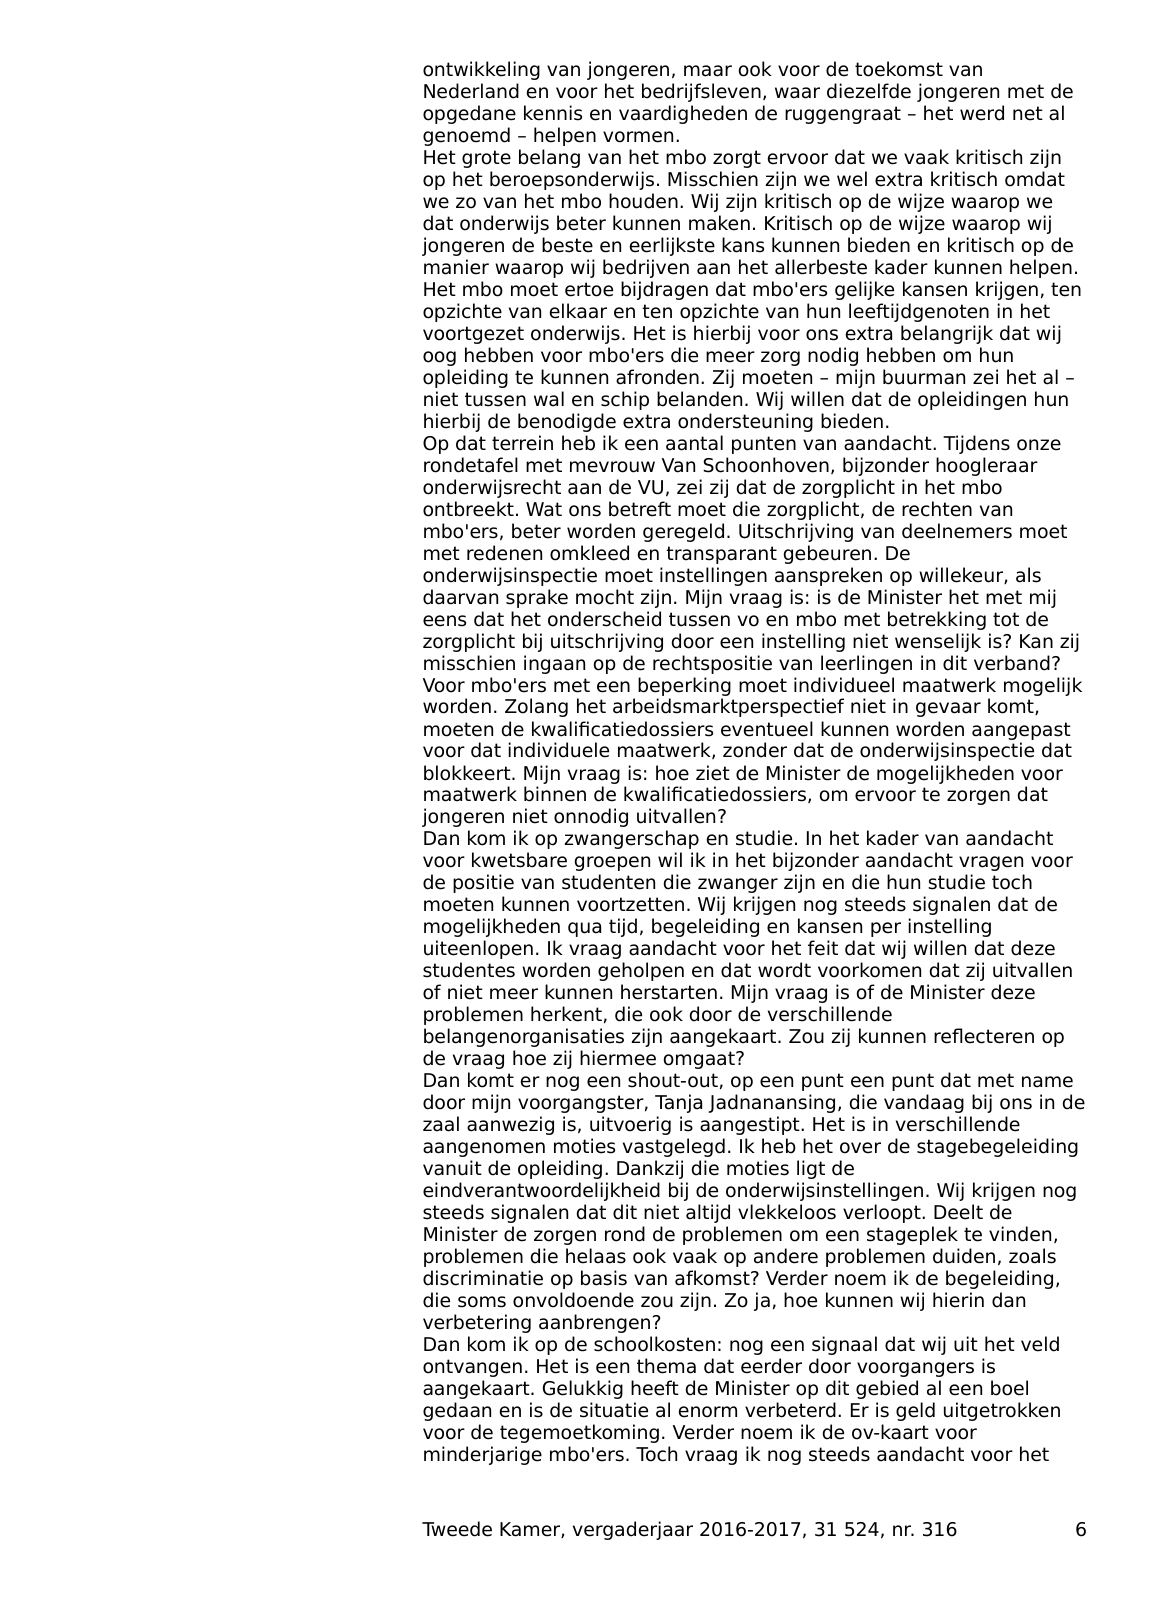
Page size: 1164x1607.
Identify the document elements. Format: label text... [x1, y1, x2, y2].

text Dan komt er nog een shout-out, op een punt een punt dat met name door mijn voorgangster, Tanja Jadnanansing, die vandaag bij ons in de zaal aanwezig is, uitvoerig is aangestipt. Het is in verschillende aangenomen moties vastgelegd. Ik heb het over de stagebegeleiding vanuit de opleiding. Dankzij die moties ligt de eindverantwoordelijkheid bij de onderwijsinstellingen. Wij krijgen nog steeds signalen dat dit niet altijd vlekkeloos verloopt. Deelt de Minister de zorgen rond de problemen om een stageplek te vinden, problemen die helaas ook vaak op andere problemen duiden, zoals discriminatie op basis van afkomst? Verder noem ik de begeleiding, die soms onvoldoende zou zijn. Zo ja, hoe kunnen wij hierin dan verbetering aanbrengen? [422, 1070, 1087, 1334]
text ontwikkeling van jongeren, maar ook voor de toekomst van Nederland en voor het bedrijfsleven, waar diezelfde jongeren met de opgedane kennis en vaardigheden de ruggengraat – het werd net al genoemd – helpen vormen. [422, 59, 1087, 147]
text Dan kom ik op de schoolkosten: nog een signaal dat wij uit het veld ontvangen. Het is een thema dat eerder door voorgangers is aangekaart. Gelukkig heeft de Minister op dit gebied al een boel gedaan en is de situatie al enorm verbeterd. Er is geld uitgetrokken voor de tegemoetkoming. Verder noem ik de ov-kaart voor minderjarige mbo'ers. Toch vraag ik nog steeds aandacht voor het [422, 1334, 1087, 1466]
text Dan kom ik op zwangerschap en studie. In het kader van aandacht voor kwetsbare groepen wil ik in het bijzonder aandacht vragen voor de positie van studenten die zwanger zijn en die hun studie toch moeten kunnen voortzetten. Wij krijgen nog steeds signalen dat de mogelijkheden qua tijd, begeleiding en kansen per instelling uiteenlopen. Ik vraag aandacht voor het feit dat wij willen dat deze studentes worden geholpen en dat wordt voorkomen dat zij uitvallen of niet meer kunnen herstarten. Mijn vraag is of de Minister deze problemen herkent, die ook door de verschillende belangenorganisaties zijn aangekaart. Zou zij kunnen reflecteren op de vraag hoe zij hiermee omgaat? [422, 828, 1087, 1070]
text Het grote belang van het mbo zorgt ervoor dat we vaak kritisch zijn op het beroepsonderwijs. Misschien zijn we wel extra kritisch omdat we zo van het mbo houden. Wij zijn kritisch op de wijze waarop we dat onderwijs beter kunnen maken. Kritisch op de wijze waarop wij jongeren de beste en eerlijkste kans kunnen bieden en kritisch op de manier waarop wij bedrijven aan het allerbeste kader kunnen helpen. Het mbo moet ertoe bijdragen dat mbo'ers gelijke kansen krijgen, ten opzichte van elkaar en ten opzichte van hun leeftijdgenoten in het voortgezet onderwijs. Het is hierbij voor ons extra belangrijk dat wij oog hebben voor mbo'ers die meer zorg nodig hebben om hun opleiding te kunnen afronden. Zij moeten – mijn buurman zei het al – niet tussen wal en schip belanden. Wij willen dat de opleidingen hun hierbij de benodigde extra ondersteuning bieden. [422, 147, 1087, 433]
text Voor mbo'ers met een beperking moet individueel maatwerk mogelijk worden. Zolang het arbeidsmarktperspectief niet in gevaar komt, moeten de kwalificatiedossiers eventueel kunnen worden aangepast voor dat individuele maatwerk, zonder dat de onderwijsinspectie dat blokkeert. Mijn vraag is: hoe ziet de Minister de mogelijkheden voor maatwerk binnen de kwalificatiedossiers, om ervoor te zorgen dat jongeren niet onnodig uitvallen? [422, 674, 1087, 828]
text Op dat terrein heb ik een aantal punten van aandacht. Tijdens onze rondetafel met mevrouw Van Schoonhoven, bijzonder hoogleraar onderwijsrecht aan de VU, zei zij dat de zorgplicht in het mbo ontbreekt. Wat ons betreft moet die zorgplicht, de rechten van mbo'ers, beter worden geregeld. Uitschrijving van deelnemers moet met redenen omkleed en transparant gebeuren. De onderwijsinspectie moet instellingen aanspreken op willekeur, als daarvan sprake mocht zijn. Mijn vraag is: is de Minister het met mij eens dat het onderscheid tussen vo en mbo met betrekking tot de zorgplicht bij uitschrijving door een instelling niet wenselijk is? Kan zij misschien ingaan op de rechtspositie van leerlingen in dit verband? [422, 433, 1087, 674]
